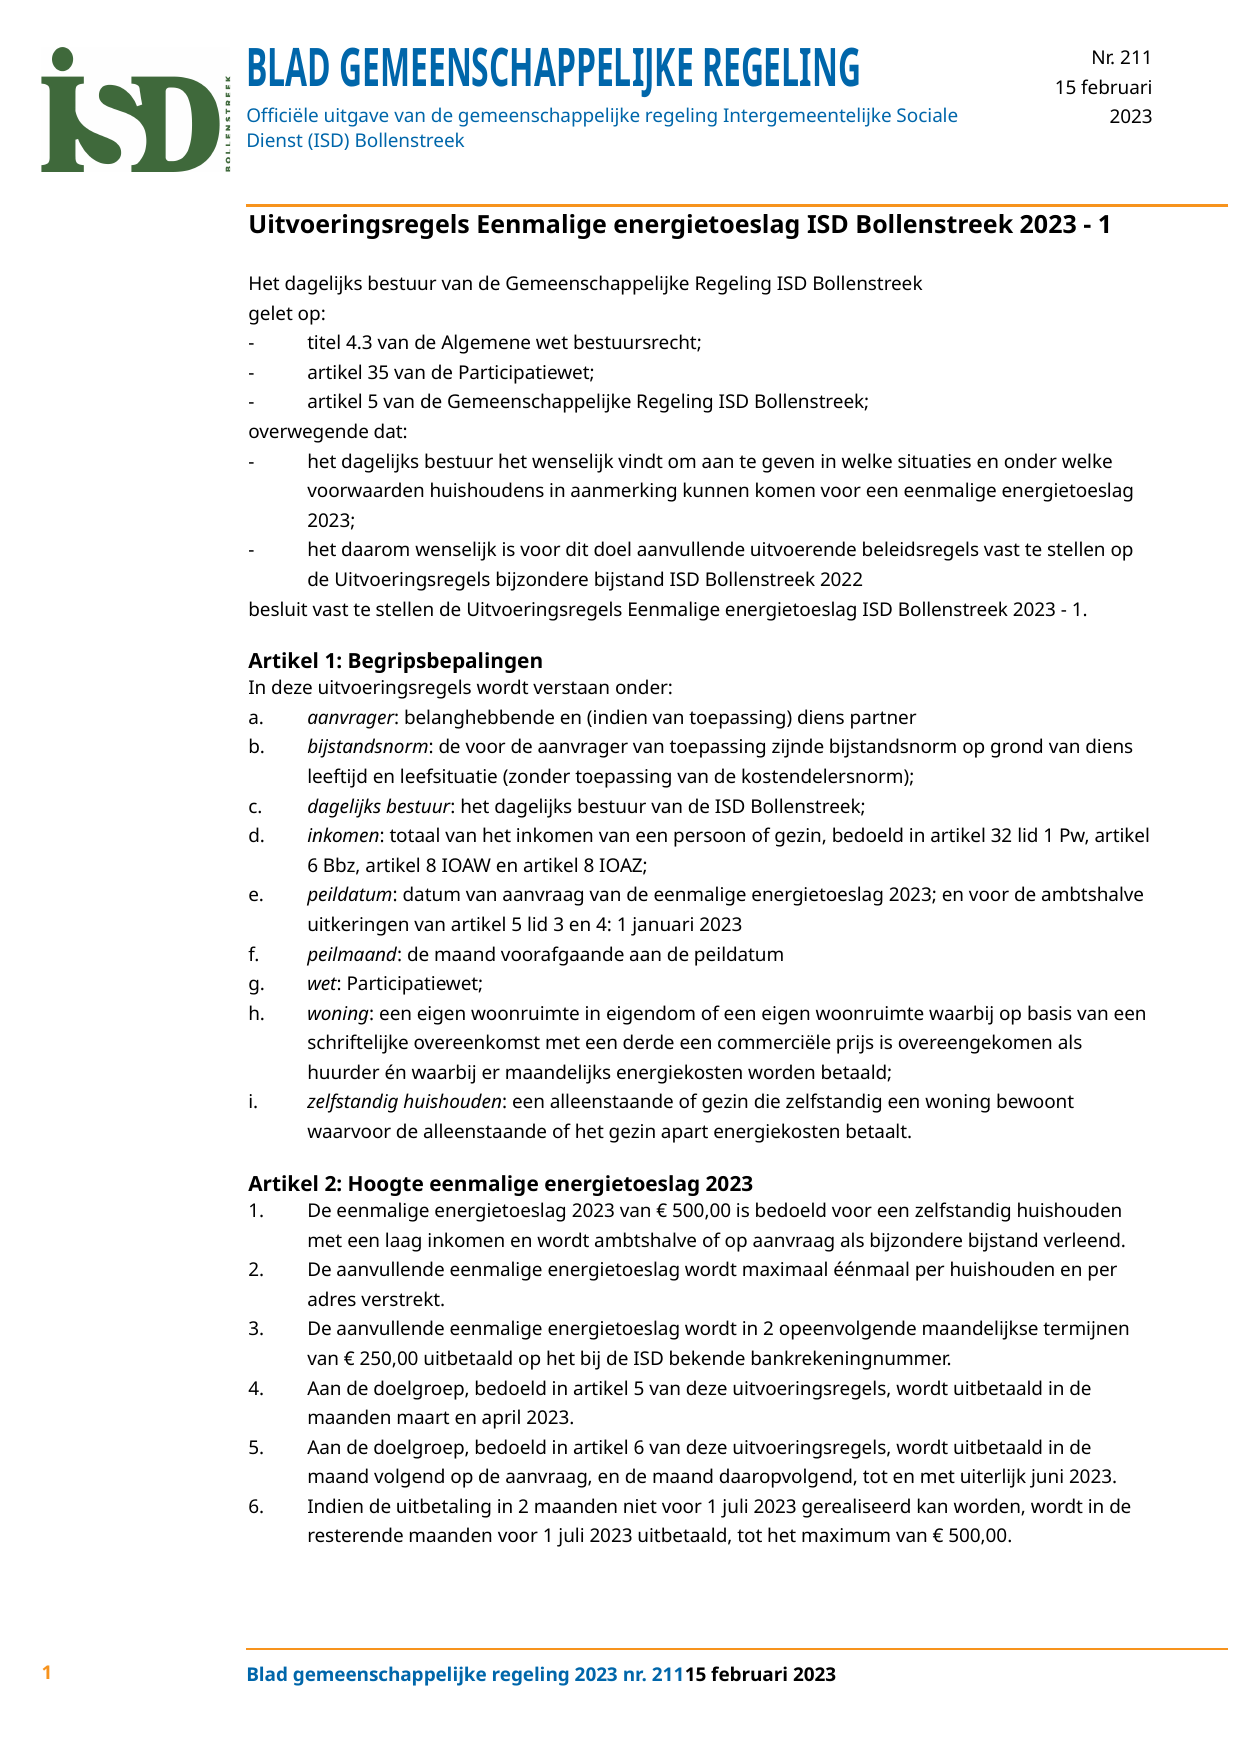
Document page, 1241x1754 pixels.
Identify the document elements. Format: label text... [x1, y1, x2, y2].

list artikel 35 van de Participatiewet; [248, 359, 1152, 385]
picture [41, 47, 231, 172]
text Artikel 2: Hoogte eenmalige energietoeslag 2023 [248, 1169, 1152, 1197]
list De aanvullende eenmalige energietoeslag wordt maximaal éénmaal per huishouden en per adres verstrekt. [248, 1256, 1152, 1312]
list titel 4.3 van de Algemene wet bestuursrecht; [248, 329, 1152, 355]
list het daarom wenselijk is voor dit doel aanvullende uitvoerende beleidsregels vast te stellen op de Uitvoeringsregels bijzondere bijstand ISD Bollenstreek 2022 [248, 537, 1152, 592]
list dagelijks bestuur: het dagelijks bestuur van de ISD Bollenstreek; [248, 793, 1152, 819]
text Het dagelijks bestuur van de Gemeenschappelijke Regeling ISD Bollenstreek [248, 270, 1152, 296]
list inkomen: totaal van het inkomen van een persoon of gezin, bedoeld in artikel 32 lid 1 Pw, artikel 6 Bbz, artikel 8 IOAW en artikel 8 IOAZ; [248, 822, 1152, 878]
list peilmaand: de maand voorafgaande aan de peildatum [248, 941, 1152, 967]
text Artikel 1: Begripsbepalingen [248, 646, 1152, 674]
text Uitvoeringsregels Eenmalige energietoeslag ISD Bollenstreek 2023 - 1 [248, 207, 1152, 241]
text overwegende dat: [248, 418, 1152, 444]
list Indien de uitbetaling in 2 maanden niet voor 1 juli 2023 gerealiseerd kan worden, wordt in de resterende maanden voor 1 juli 2023 uitbetaald, tot het maximum van € 500,00. [248, 1493, 1152, 1548]
list zelfstandig huishouden: een alleenstaande of gezin die zelfstandig een woning bewoont waarvoor de alleenstaande of het gezin apart energiekosten betaalt. [248, 1089, 1152, 1144]
text gelet op: [248, 300, 1152, 326]
list bijstandsnorm: de voor de aanvrager van toepassing zijnde bijstandsnorm op grond van diens leeftijd en leefsituatie (zonder toepassing van de kostendelersnorm); [248, 734, 1152, 789]
list Aan de doelgroep, bedoeld in artikel 6 van deze uitvoeringsregels, wordt uitbetaald in de maand volgend op de aanvraag, en de maand daaropvolgend, tot en met uiterlijk juni 2023. [248, 1434, 1152, 1489]
list het dagelijks bestuur het wenselijk vindt om aan te geven in welke situaties en onder welke voorwaarden huishoudens in aanmerking kunnen komen voor een eenmalige energietoeslag 2023; [248, 448, 1152, 533]
list Aan de doelgroep, bedoeld in artikel 5 van deze uitvoeringsregels, wordt uitbetaald in de maanden maart en april 2023. [248, 1375, 1152, 1430]
list wet: Participatiewet; [248, 970, 1152, 996]
list De aanvullende eenmalige energietoeslag wordt in 2 opeenvolgende maandelijkse termijnen van € 250,00 uitbetaald op het bij de ISD bekende bankrekeningnummer. [248, 1316, 1152, 1371]
text besluit vast te stellen de Uitvoeringsregels Eenmalige energietoeslag ISD Bollenstreek 2023 - 1. [248, 596, 1152, 621]
list aanvrager: belanghebbende en (indien van toepassing) diens partner [248, 704, 1152, 730]
list peildatum: datum van aanvraag van de eenmalige energietoeslag 2023; en voor de ambtshalve uitkeringen van artikel 5 lid 3 en 4: 1 januari 2023 [248, 882, 1152, 937]
list De eenmalige energietoeslag 2023 van € 500,00 is bedoeld voor een zelfstandig huishouden met een laag inkomen en wordt ambtshalve of op aanvraag als bijzondere bijstand verleend. [248, 1197, 1152, 1252]
list artikel 5 van de Gemeenschappelijke Regeling ISD Bollenstreek; [248, 389, 1152, 414]
text In deze uitvoeringsregels wordt verstaan onder: [248, 674, 1152, 700]
list woning: een eigen woonruimte in eigendom of een eigen woonruimte waarbij op basis van een schriftelijke overeenkomst met een derde een commerciële prijs is overeengekomen als huurder én waarbij er maandelijks energiekosten worden betaald; [248, 1000, 1152, 1085]
